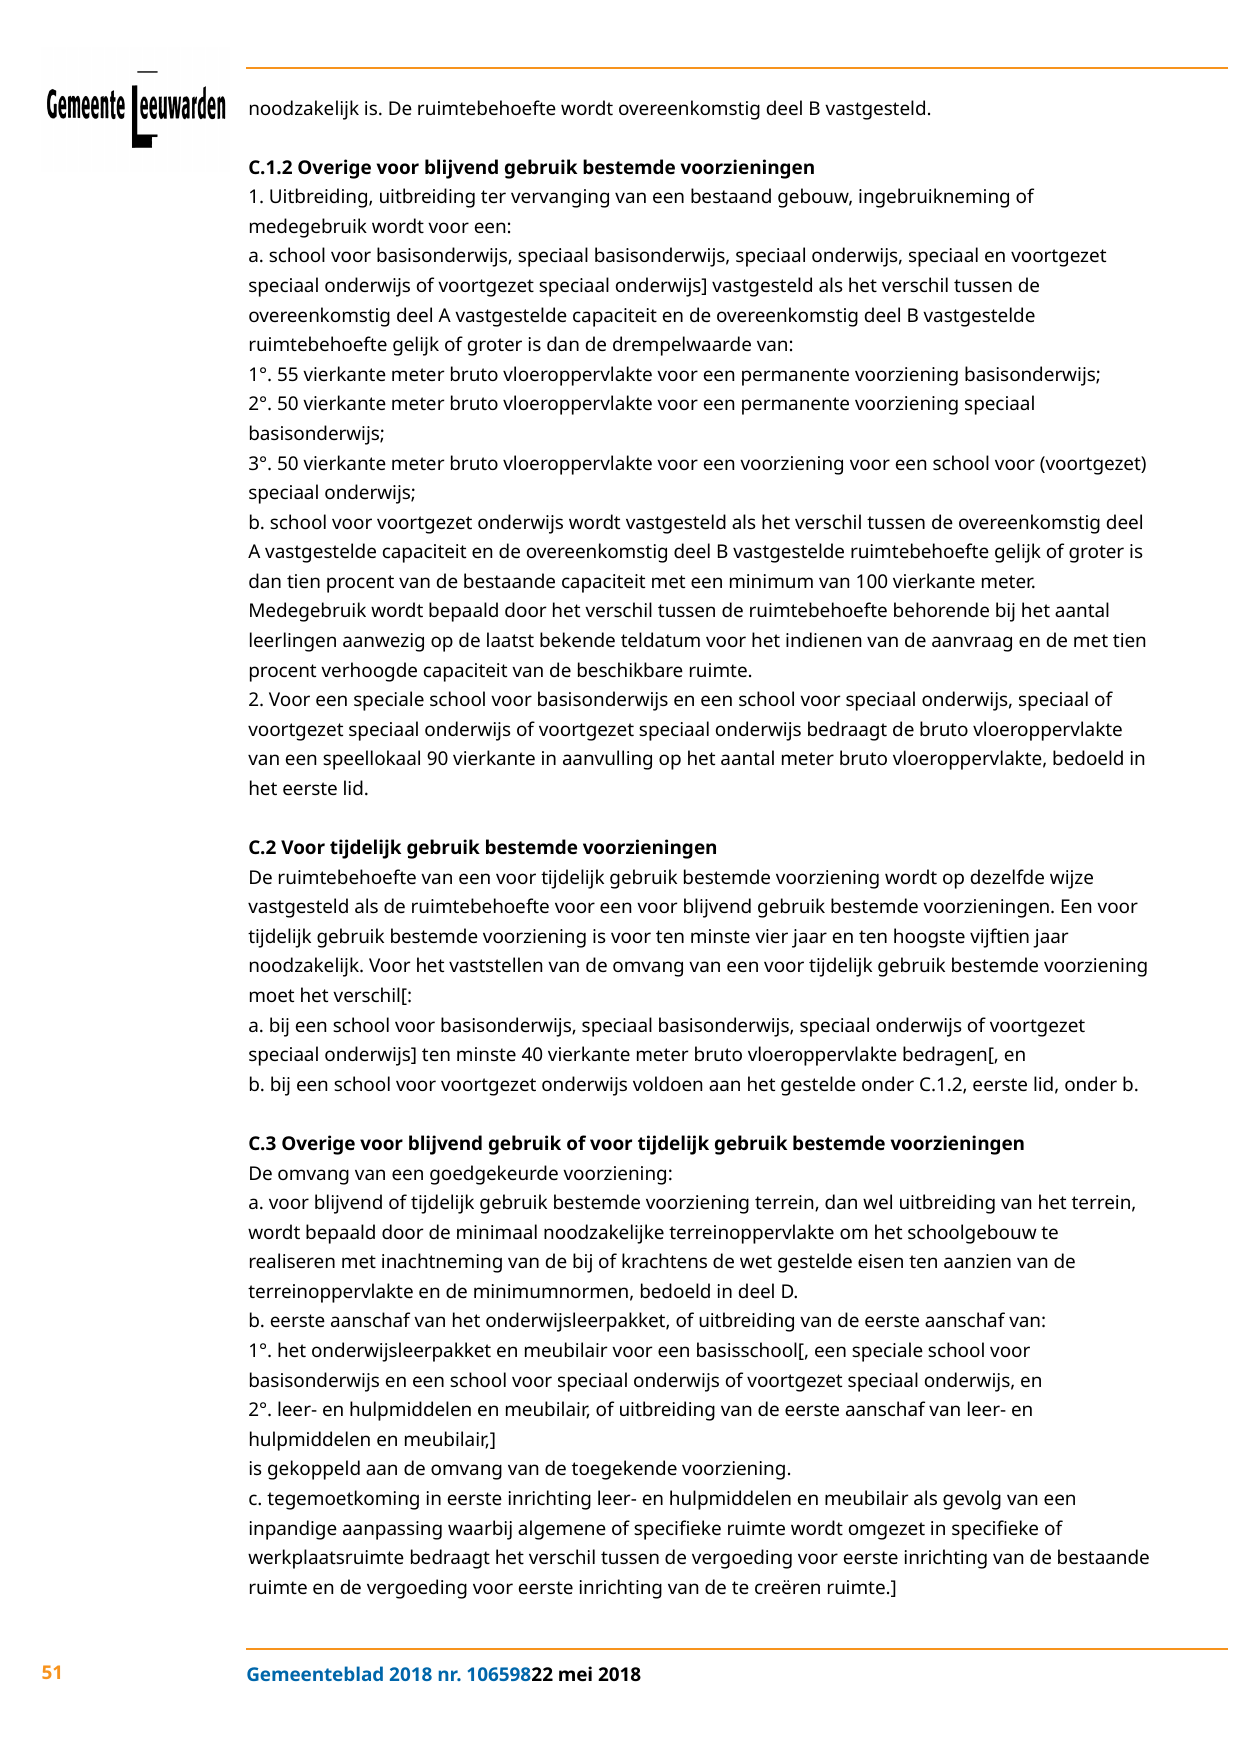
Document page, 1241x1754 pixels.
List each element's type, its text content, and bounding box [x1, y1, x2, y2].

text 2°. leer- en hulpmiddelen en meubilair, of uitbreiding van de eerste aanschaf van leer- en hulpmiddelen en meubilair,] [248, 1396, 1152, 1452]
text 2. Voor een speciale school voor basisonderwijs en een school voor speciaal onderwijs, speciaal of voortgezet speciaal onderwijs of voortgezet speciaal onderwijs bedraagt de bruto vloeroppervlakte van een speellokaal 90 vierkante in aanvulling op het aantal meter bruto vloeroppervlakte, bedoeld in het eerste lid. [248, 686, 1152, 801]
text b. school voor voortgezet onderwijs wordt vastgesteld als het verschil tussen de overeenkomstig deel A vastgestelde capaciteit en de overeenkomstig deel B vastgestelde ruimtebehoefte gelijk of groter is dan tien procent van de bestaande capaciteit met een minimum van 100 vierkante meter. Medegebruik wordt bepaald door het verschil tussen de ruimtebehoefte behorende bij het aantal leerlingen aanwezig op de laatst bekende teldatum voor het indienen van de aanvraag en de met tien procent verhoogde capaciteit van de beschikbare ruimte. [248, 509, 1152, 683]
text c. tegemoetkoming in eerste inrichting leer- en hulpmiddelen en meubilair als gevolg van een inpandige aanpassing waarbij algemene of specifieke ruimte wordt omgezet in specifieke of werkplaatsruimte bedraagt het verschil tussen de vergoeding voor eerste inrichting van de bestaande ruimte en de vergoeding voor eerste inrichting van de te creëren ruimte.] [248, 1485, 1152, 1600]
text 1. Uitbreiding, uitbreiding ter vervanging van een bestaand gebouw, ingebruikneming of medegebruik wordt voor een: [248, 183, 1152, 239]
text 1°. 55 vierkante meter bruto vloeroppervlakte voor een permanente voorziening basisonderwijs; [248, 361, 1152, 387]
text 1°. het onderwijsleerpakket en meubilair voor een basisschool[, een speciale school voor basisonderwijs en een school voor speciaal onderwijs of voortgezet speciaal onderwijs, en [248, 1337, 1152, 1393]
text a. school voor basisonderwijs, speciaal basisonderwijs, speciaal onderwijs, speciaal en voortgezet speciaal onderwijs of voortgezet speciaal onderwijs] vastgesteld als het verschil tussen de overeenkomstig deel A vastgestelde capaciteit en de overeenkomstig deel B vastgestelde ruimtebehoefte gelijk of groter is dan de drempelwaarde van: [248, 243, 1152, 357]
text b. bij een school voor voortgezet onderwijs voldoen aan het gestelde onder C.1.2, eerste lid, onder b. [248, 1071, 1152, 1097]
text b. eerste aanschaf van het onderwijsleerpakket, of uitbreiding van de eerste aanschaf van: [248, 1308, 1152, 1333]
picture [41, 47, 231, 172]
text C.1.2 Overige voor blijvend gebruik bestemde voorzieningen [248, 154, 1152, 180]
text C.2 Voor tijdelijk gebruik bestemde voorzieningen [248, 834, 1152, 860]
text C.3 Overige voor blijvend gebruik of voor tijdelijk gebruik bestemde voorzieningen [248, 1130, 1152, 1156]
text a. bij een school voor basisonderwijs, speciaal basisonderwijs, speciaal onderwijs of voortgezet speciaal onderwijs] ten minste 40 vierkante meter bruto vloeroppervlakte bedragen[, en [248, 1012, 1152, 1067]
text De omvang van een goedgekeurde voorziening: [248, 1160, 1152, 1186]
text a. voor blijvend of tijdelijk gebruik bestemde voorziening terrein, dan wel uitbreiding van het terrein, wordt bepaald door de minimaal noodzakelijke terreinoppervlakte om het schoolgebouw te realiseren met inachtneming van de bij of krachtens de wet gestelde eisen ten aanzien van de terreinoppervlakte en de minimumnormen, bedoeld in deel D. [248, 1189, 1152, 1304]
text noodzakelijk is. De ruimtebehoefte wordt overeenkomstig deel B vastgesteld. [248, 95, 1152, 121]
text 2°. 50 vierkante meter bruto vloeroppervlakte voor een permanente voorziening speciaal basisonderwijs; [248, 391, 1152, 446]
text De ruimtebehoefte van een voor tijdelijk gebruik bestemde voorziening wordt op dezelfde wijze vastgesteld als de ruimtebehoefte voor een voor blijvend gebruik bestemde voorzieningen. Een voor tijdelijk gebruik bestemde voorziening is voor ten minste vier jaar en ten hoogste vijftien jaar noodzakelijk. Voor het vaststellen van de omvang van een voor tijdelijk gebruik bestemde voorziening moet het verschil[: [248, 864, 1152, 1008]
text 3°. 50 vierkante meter bruto vloeroppervlakte voor een voorziening voor een school voor (voortgezet) speciaal onderwijs; [248, 450, 1152, 505]
text is gekoppeld aan de omvang van de toegekende voorziening. [248, 1456, 1152, 1481]
